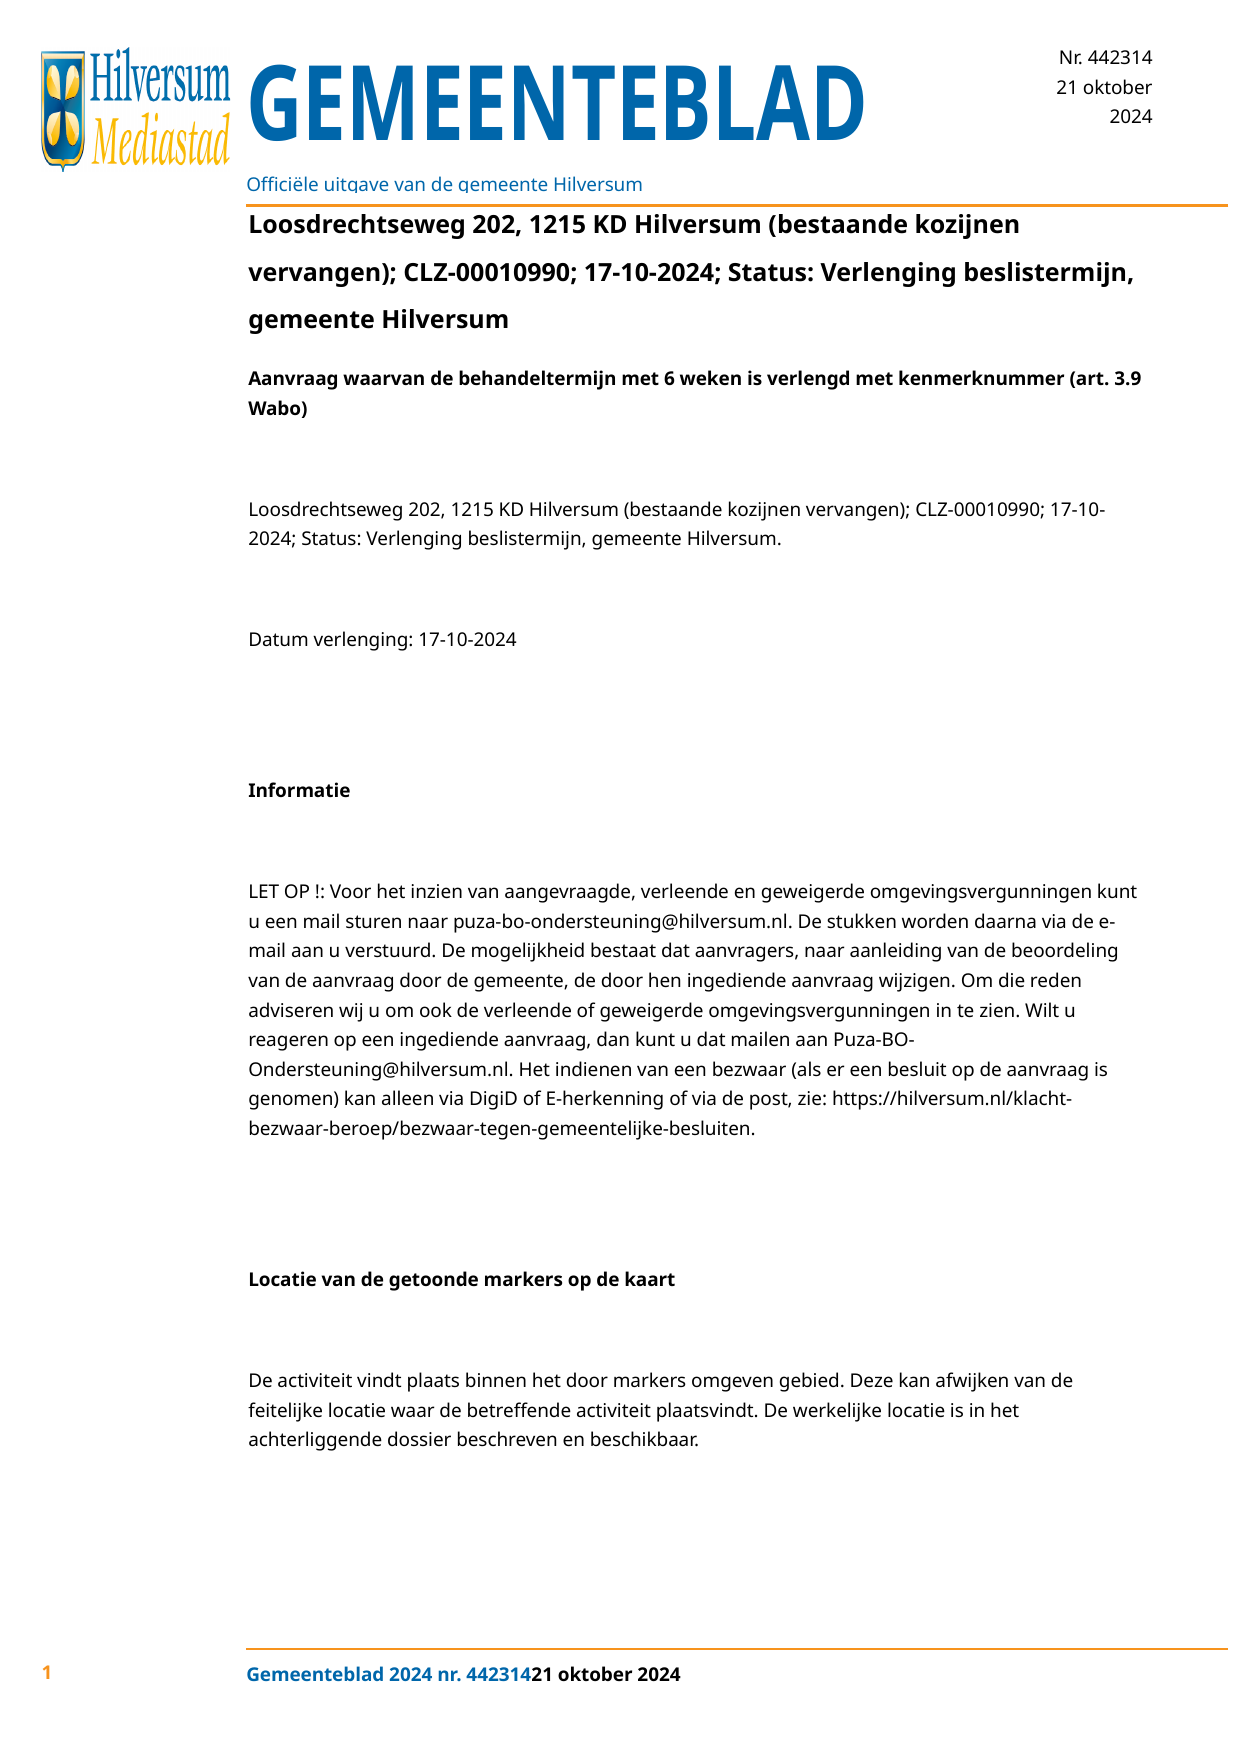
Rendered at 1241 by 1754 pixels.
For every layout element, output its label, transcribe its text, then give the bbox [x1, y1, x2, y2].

text Loosdrechtseweg 202, 1215 KD Hilversum (bestaande kozijnen vervangen); CLZ-00010990; 17-10-2024; Status: Verlenging beslistermijn, gemeente Hilversum [248, 207, 1152, 336]
text Informatie [248, 778, 1152, 803]
text Datum verlenging: 17-10-2024 [248, 626, 1152, 652]
text Aanvraag waarvan de behandeltermijn met 6 weken is verlengd met kenmerknummer (art. 3.9 Wabo) [248, 366, 1152, 421]
text Locatie van de getoonde markers op de kaart [248, 1266, 1152, 1292]
picture [41, 47, 231, 172]
text LET OP !: Voor het inzien van aangevraagde, verleende en geweigerde omgevingsvergunningen kunt u een mail sturen naar puza-bo-ondersteuning@hilversum.nl. De stukken worden daarna via de e-mail aan u verstuurd. De mogelijkheid bestaat dat aanvragers, naar aanleiding van de beoordeling van de aanvraag door de gemeente, de door hen ingediende aanvraag wijzigen. Om die reden adviseren wij u om ook de verleende of geweigerde omgevingsvergunningen in te zien. Wilt u reageren op een ingediende aanvraag, dan kunt u dat mailen aan Puza-BO-Ondersteuning@hilversum.nl. Het indienen van een bezwaar (als er een besluit op de aanvraag is genomen) kan alleen via DigiD of E-herkenning of via de post, zie: https://hilversum.nl/klacht-bezwaar-beroep/bezwaar-tegen-gemeentelijke-besluiten. [248, 878, 1152, 1141]
text De activiteit vindt plaats binnen het door markers omgeven gebied. Deze kan afwijken van de feitelijke locatie waar de betreffende activiteit plaatsvindt. De werkelijke locatie is in het achterliggende dossier beschreven en beschikbaar. [248, 1367, 1152, 1452]
text Loosdrechtseweg 202, 1215 KD Hilversum (bestaande kozijnen vervangen); CLZ-00010990; 17-10-2024; Status: Verlenging beslistermijn, gemeente Hilversum. [248, 496, 1152, 551]
